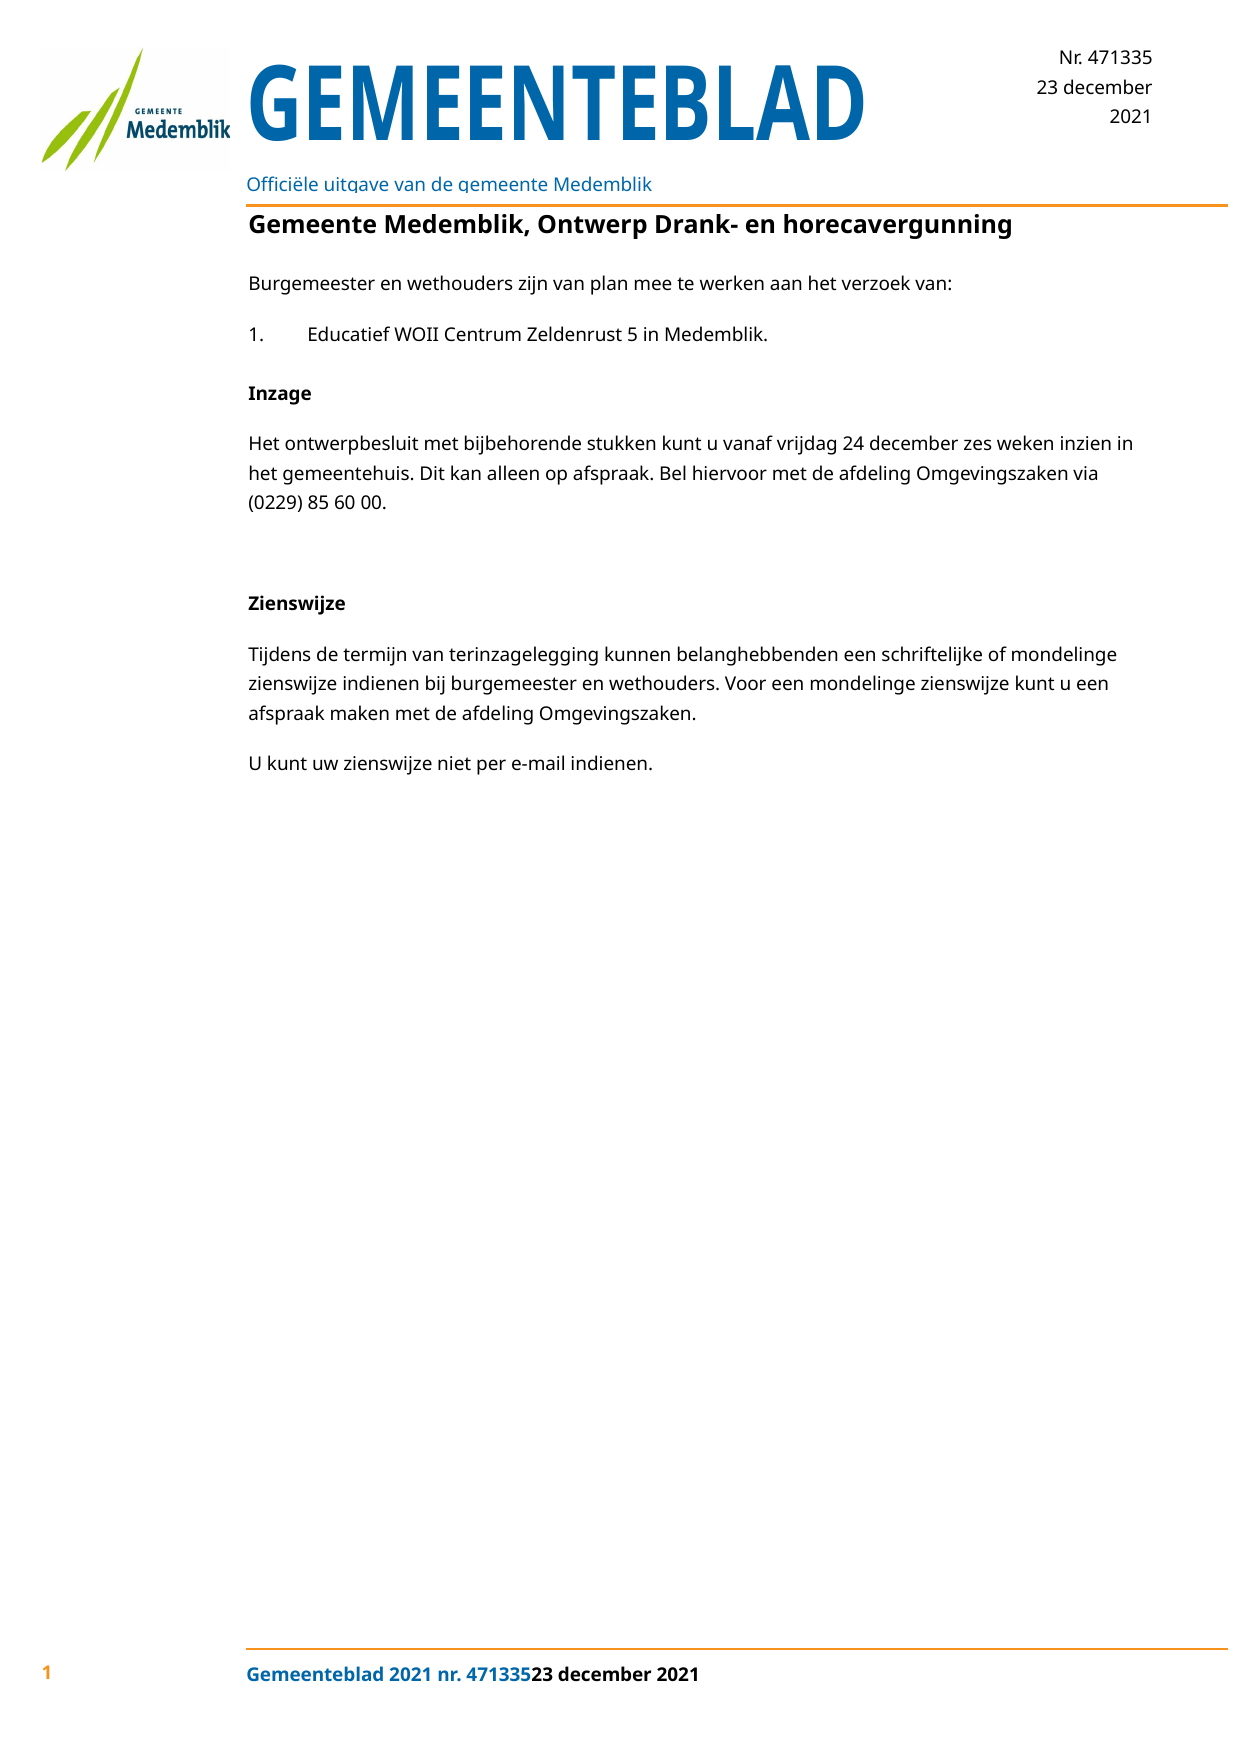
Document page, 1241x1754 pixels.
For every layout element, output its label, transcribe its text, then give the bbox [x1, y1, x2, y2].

text Het ontwerpbesluit met bijbehorende stukken kunt u vanaf vrijdag 24 december zes weken inzien in het gemeentehuis. Dit kan alleen op afspraak. Bel hiervoor met de afdeling Omgevingszaken via (0229) 85 60 00. [248, 430, 1152, 515]
text Tijdens de termijn van terinzagelegging kunnen belanghebbenden een schriftelijke of mondelinge zienswijze indienen bij burgemeester en wethouders. Voor een mondelinge zienswijze kunt u een afspraak maken met de afdeling Omgevingszaken. [248, 641, 1152, 726]
text Burgemeester en wethouders zijn van plan mee te werken aan het verzoek van: [248, 270, 1152, 296]
text Gemeente Medemblik, Ontwerp Drank- en horecavergunning [248, 207, 1152, 241]
text Inzage [248, 380, 1152, 406]
list Educatief WOII Centrum Zeldenrust 5 in Medemblik. [248, 321, 1152, 346]
text Zienswijze [248, 590, 1152, 616]
text U kunt uw zienswijze niet per e-mail indienen. [248, 750, 1152, 776]
picture [41, 47, 231, 172]
